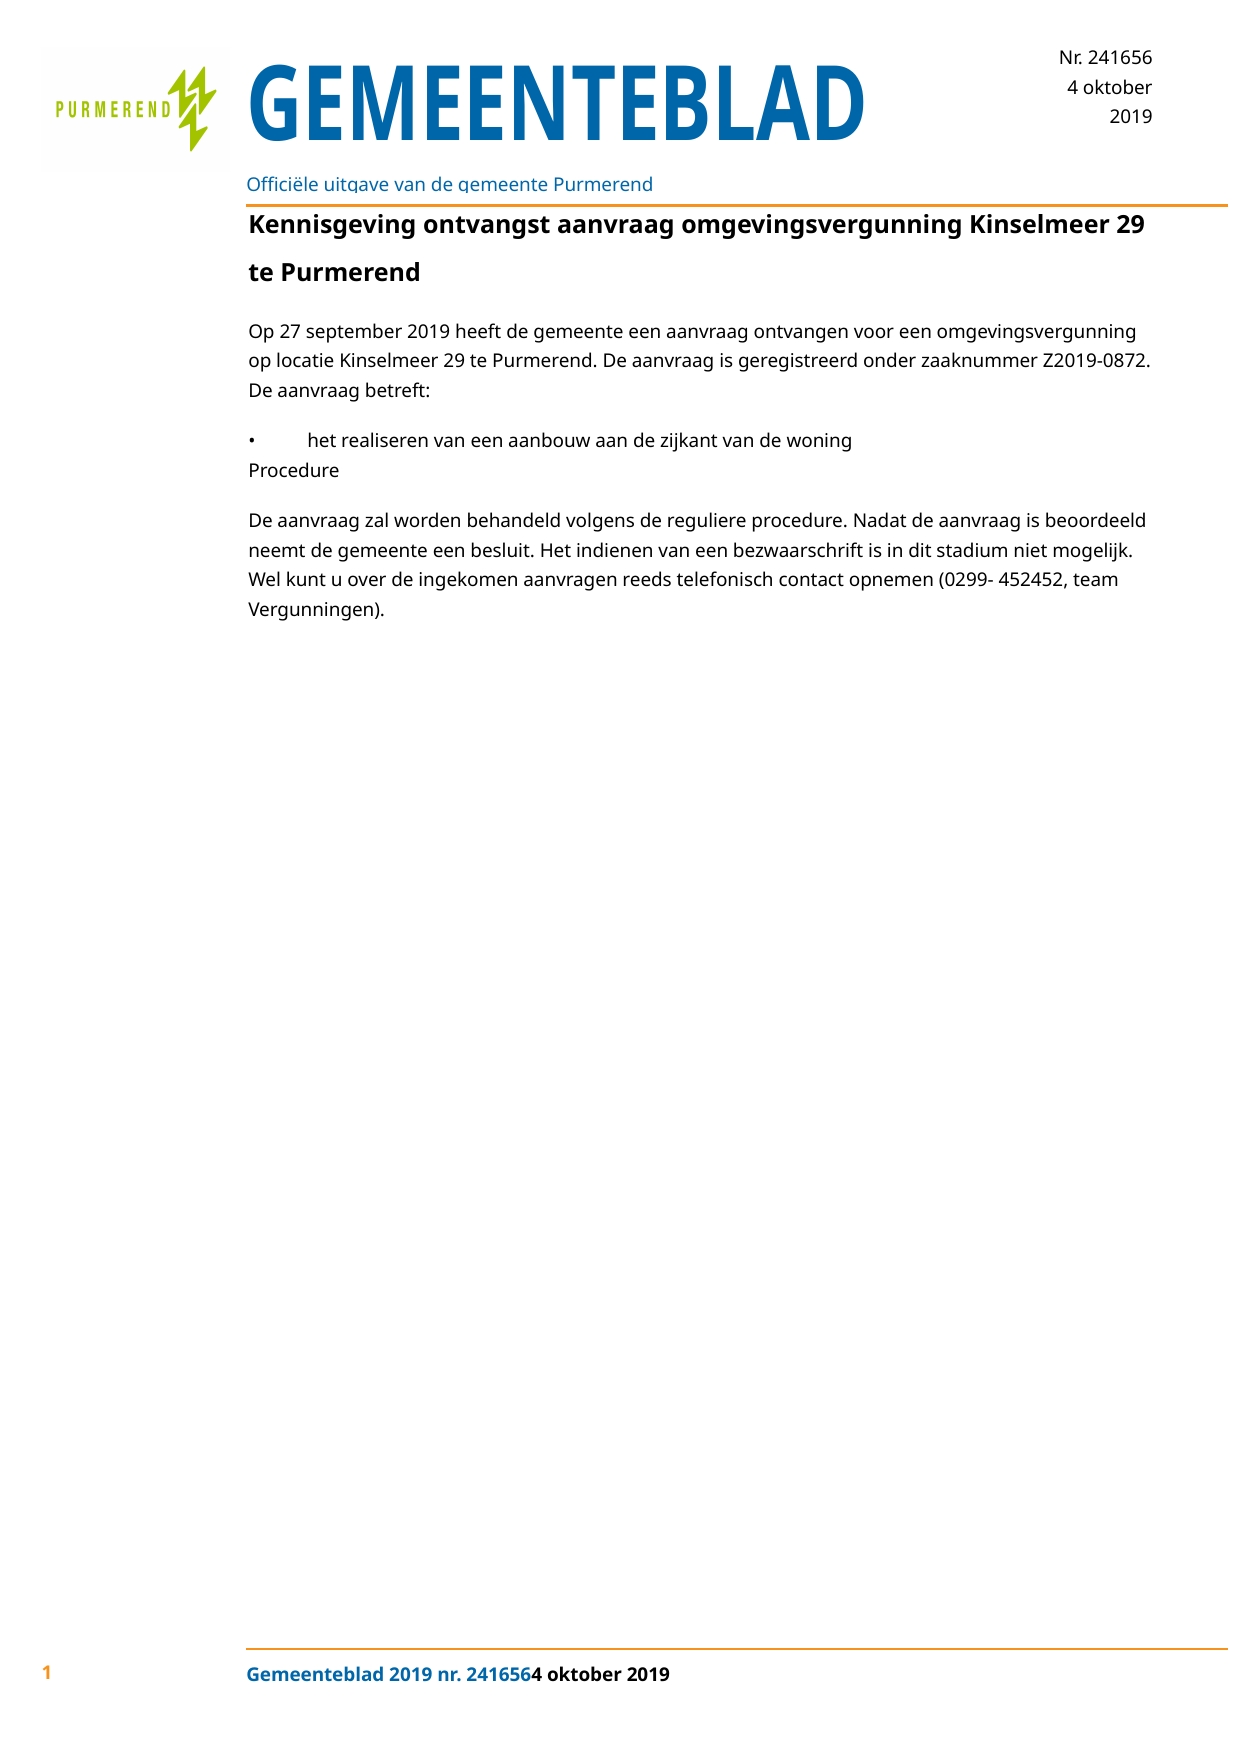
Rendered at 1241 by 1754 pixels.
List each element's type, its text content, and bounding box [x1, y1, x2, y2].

text Procedure [248, 457, 1152, 483]
text De aanvraag zal worden behandeld volgens de reguliere procedure. Nadat de aanvraag is beoordeeld neemt de gemeente een besluit. Het indienen van een bezwaarschrift is in dit stadium niet mogelijk. Wel kunt u over de ingekomen aanvragen reeds telefonisch contact opnemen (0299- 452452, team Vergunningen). [248, 507, 1152, 622]
text Kennisgeving ontvangst aanvraag omgevingsvergunning Kinselmeer 29 te Purmerend [248, 207, 1152, 288]
text Op 27 september 2019 heeft de gemeente een aanvraag ontvangen voor een omgevingsvergunning op locatie Kinselmeer 29 te Purmerend. De aanvraag is geregistreerd onder zaaknummer Z2019-0872. De aanvraag betreft: [248, 318, 1152, 403]
list het realiseren van een aanbouw aan de zijkant van de woning [248, 427, 1152, 453]
picture [41, 47, 231, 172]
